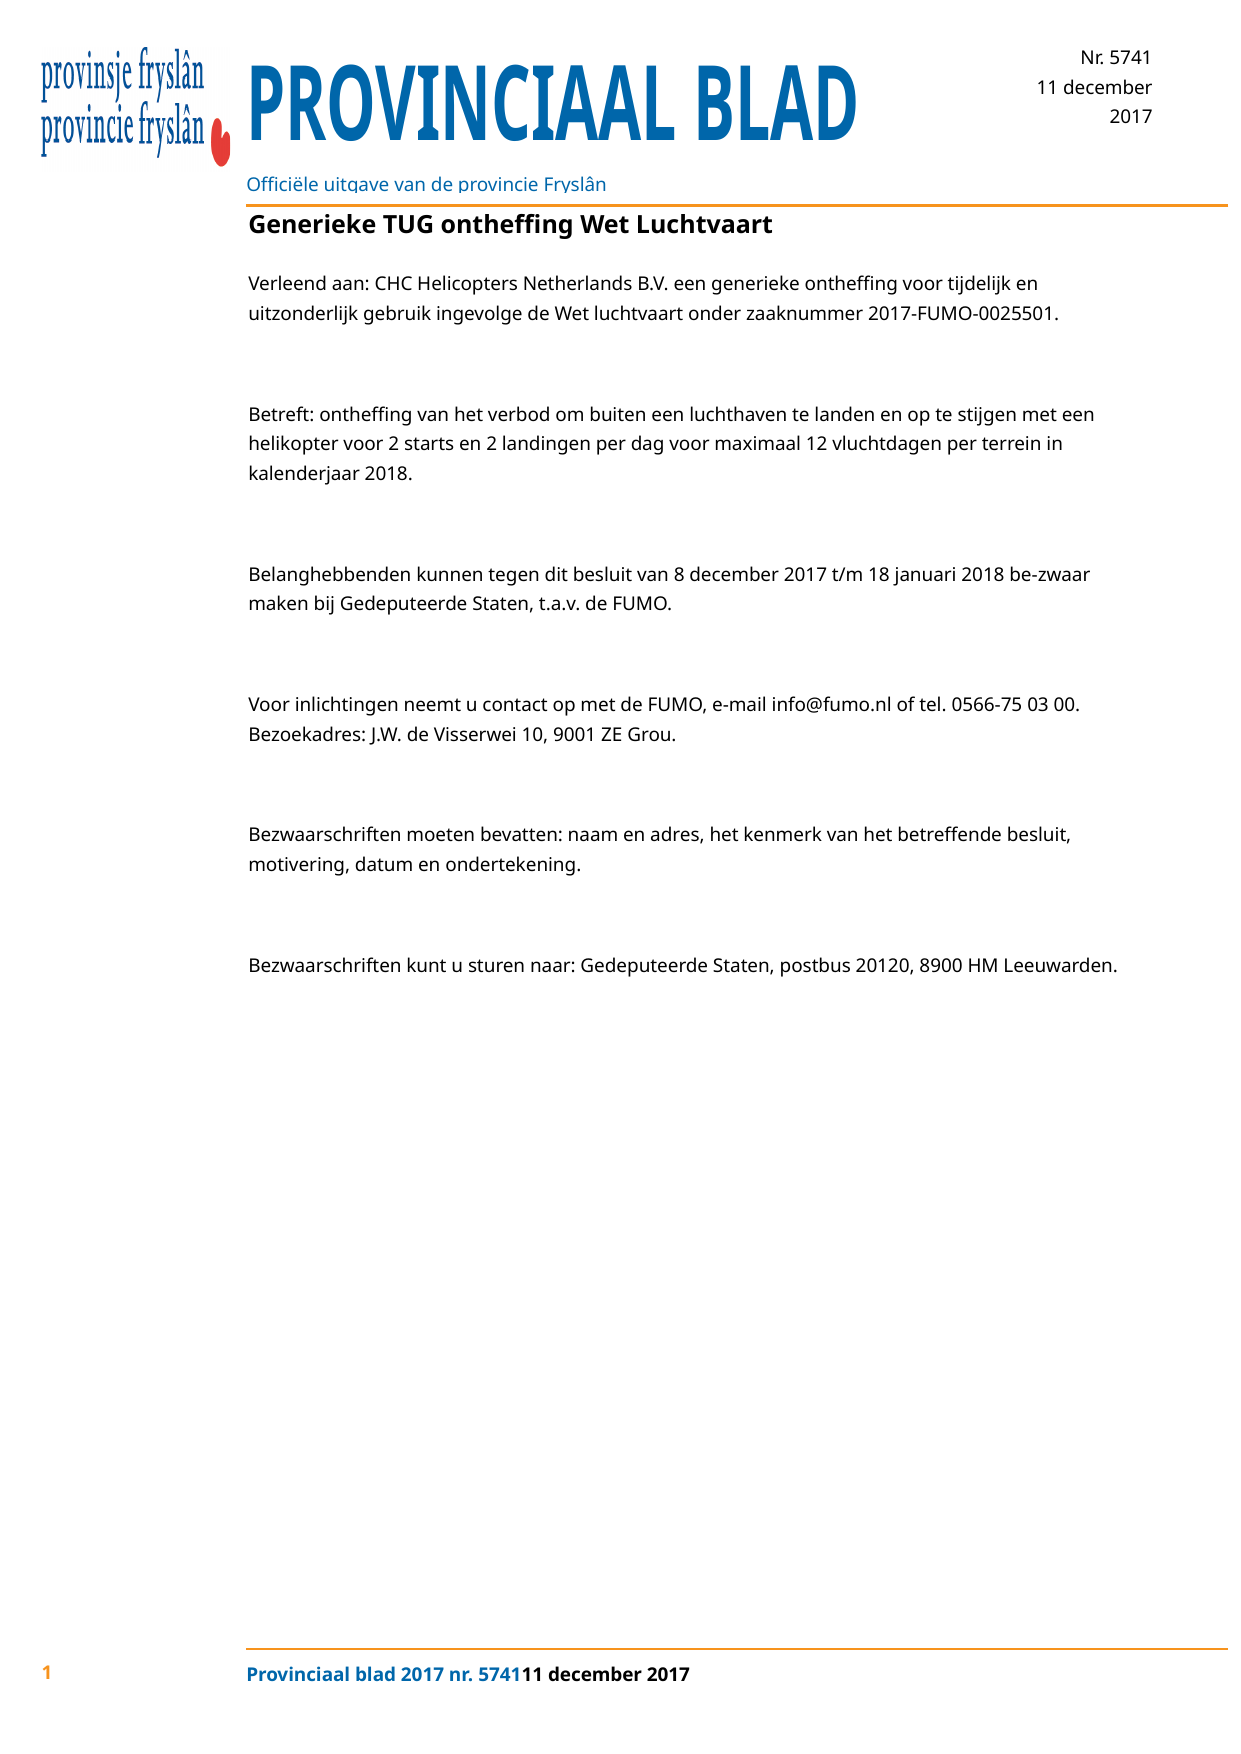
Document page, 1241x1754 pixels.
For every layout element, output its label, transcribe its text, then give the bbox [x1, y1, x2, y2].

text Voor inlichtingen neemt u contact op met de FUMO, e-mail info@fumo.nl of tel. 0566-75 03 00. Bezoekadres: J.W. de Visserwei 10, 9001 ZE Grou. [248, 691, 1152, 746]
text Bezwaarschriften kunt u sturen naar: Gedeputeerde Staten, postbus 20120, 8900 HM Leeuwarden. [248, 952, 1152, 978]
picture [41, 47, 231, 172]
text Verleend aan: CHC Helicopters Netherlands B.V. een generieke ontheffing voor tijdelijk en uitzonderlijk gebruik ingevolge de Wet luchtvaart onder zaaknummer 2017-FUMO-0025501. [248, 270, 1152, 326]
text Generieke TUG ontheffing Wet Luchtvaart [248, 207, 1152, 241]
text Bezwaarschriften moeten bevatten: naam en adres, het kenmerk van het betreffende besluit, motivering, datum en ondertekening. [248, 822, 1152, 877]
text Betreft: ontheffing van het verbod om buiten een luchthaven te landen en op te stijgen met een helikopter voor 2 starts en 2 landingen per dag voor maximaal 12 vluchtdagen per terrein in kalenderjaar 2018. [248, 401, 1152, 486]
text Belanghebbenden kunnen tegen dit besluit van 8 december 2017 t/m 18 januari 2018 be-zwaar maken bij Gedeputeerde Staten, t.a.v. de FUMO. [248, 561, 1152, 616]
